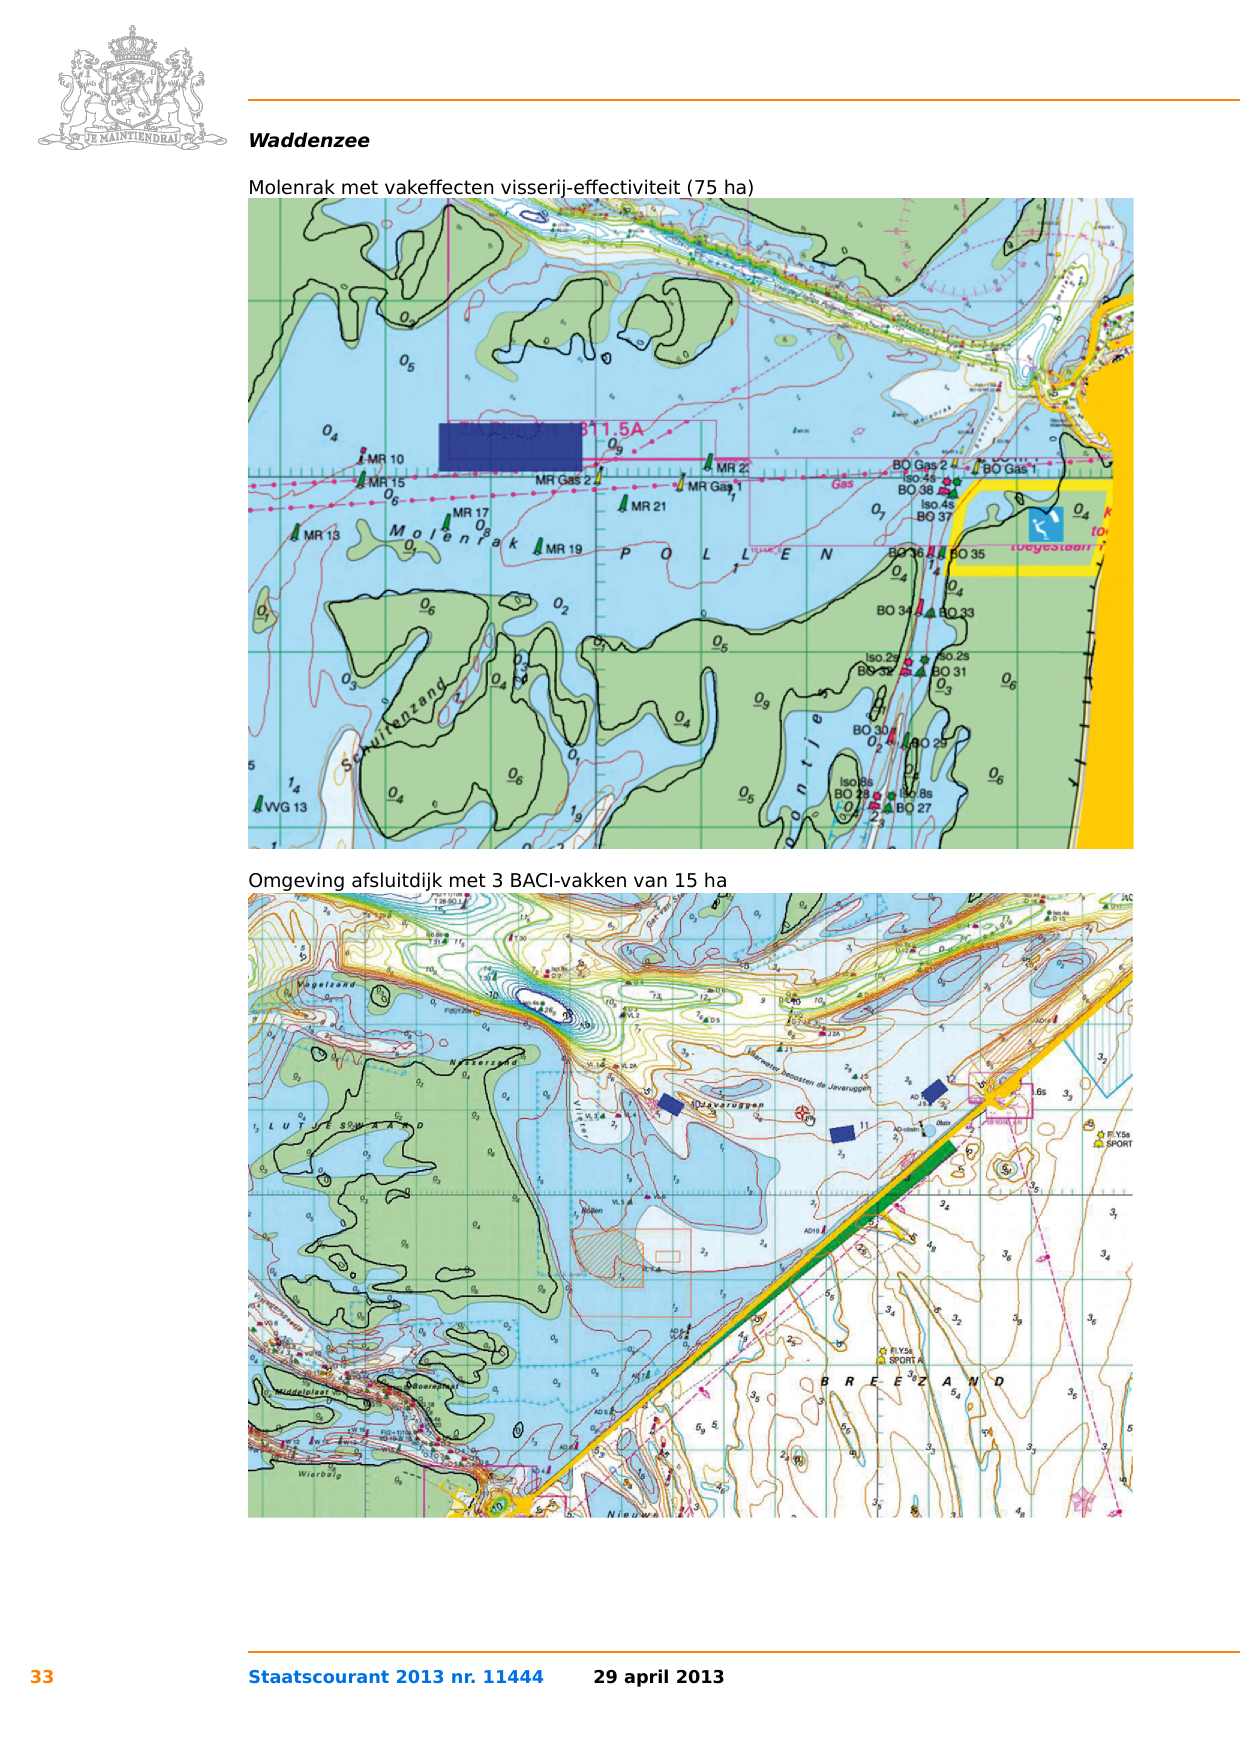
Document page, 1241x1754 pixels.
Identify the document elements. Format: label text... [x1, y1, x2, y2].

text Molenrak met vakeffecten visserij-effectiviteit (75 ha) [248, 177, 1163, 848]
picture [248, 892, 1134, 1519]
subtitle Waddenzee [248, 130, 1163, 152]
picture [38, 25, 227, 150]
picture [248, 198, 1134, 849]
text Omgeving afsluitdijk met 3 BACI-vakken van 15 ha [248, 870, 1163, 1518]
